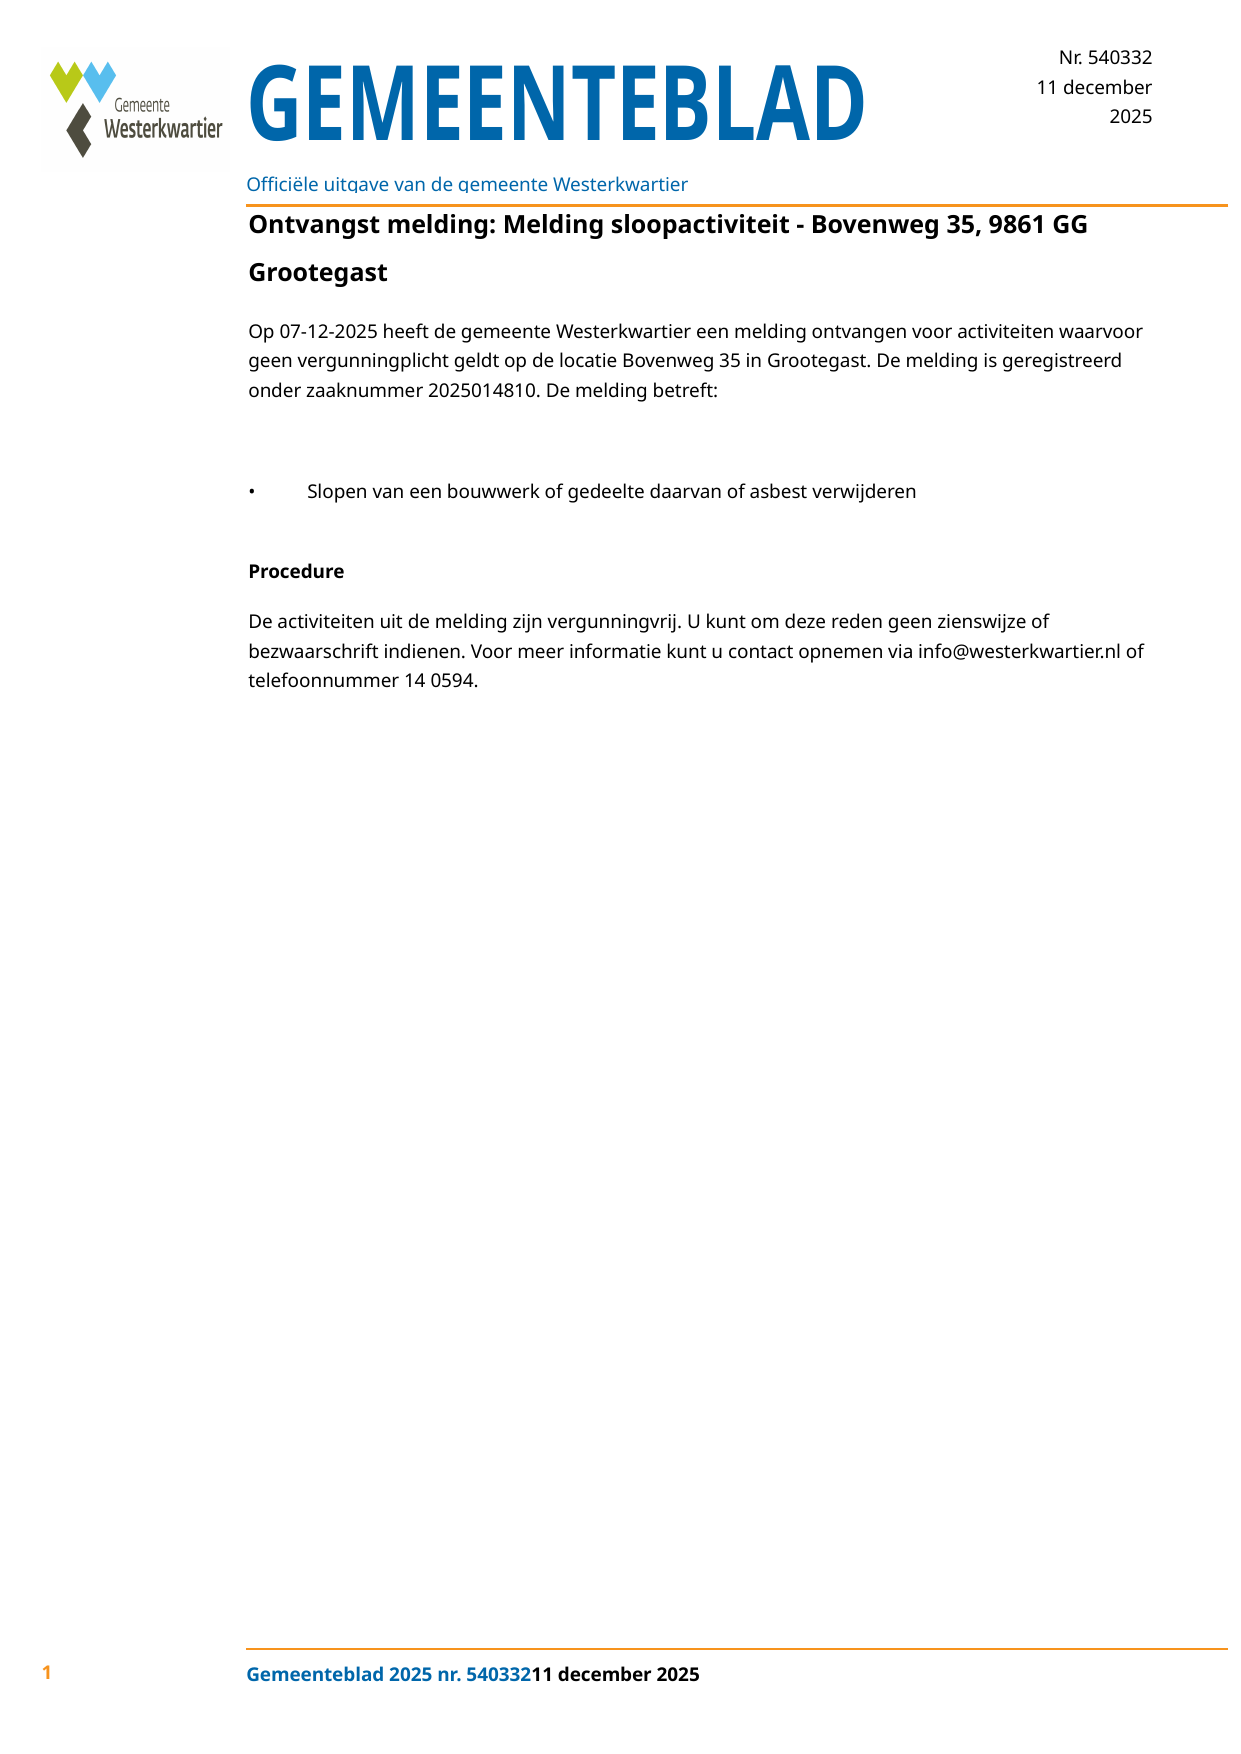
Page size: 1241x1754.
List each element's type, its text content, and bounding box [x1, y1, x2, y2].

text De activiteiten uit de melding zijn vergunningvrij. U kunt om deze reden geen zienswijze of bezwaarschrift indienen. Voor meer informatie kunt u contact opnemen via info@westerkwartier.nl of telefoonnummer 14 0594. [248, 608, 1152, 693]
text Op 07-12-2025 heeft de gemeente Westerkwartier een melding ontvangen voor activiteiten waarvoor geen vergunningplicht geldt op de locatie Bovenweg 35 in Grootegast. De melding is geregistreerd onder zaaknummer 2025014810. De melding betreft: [248, 318, 1152, 403]
text Procedure [248, 558, 1152, 584]
list Slopen van een bouwwerk of gedeelte daarvan of asbest verwijderen [248, 478, 1152, 504]
picture [41, 47, 231, 172]
text Ontvangst melding: Melding sloopactiviteit - Bovenweg 35, 9861 GG Grootegast [248, 207, 1152, 288]
